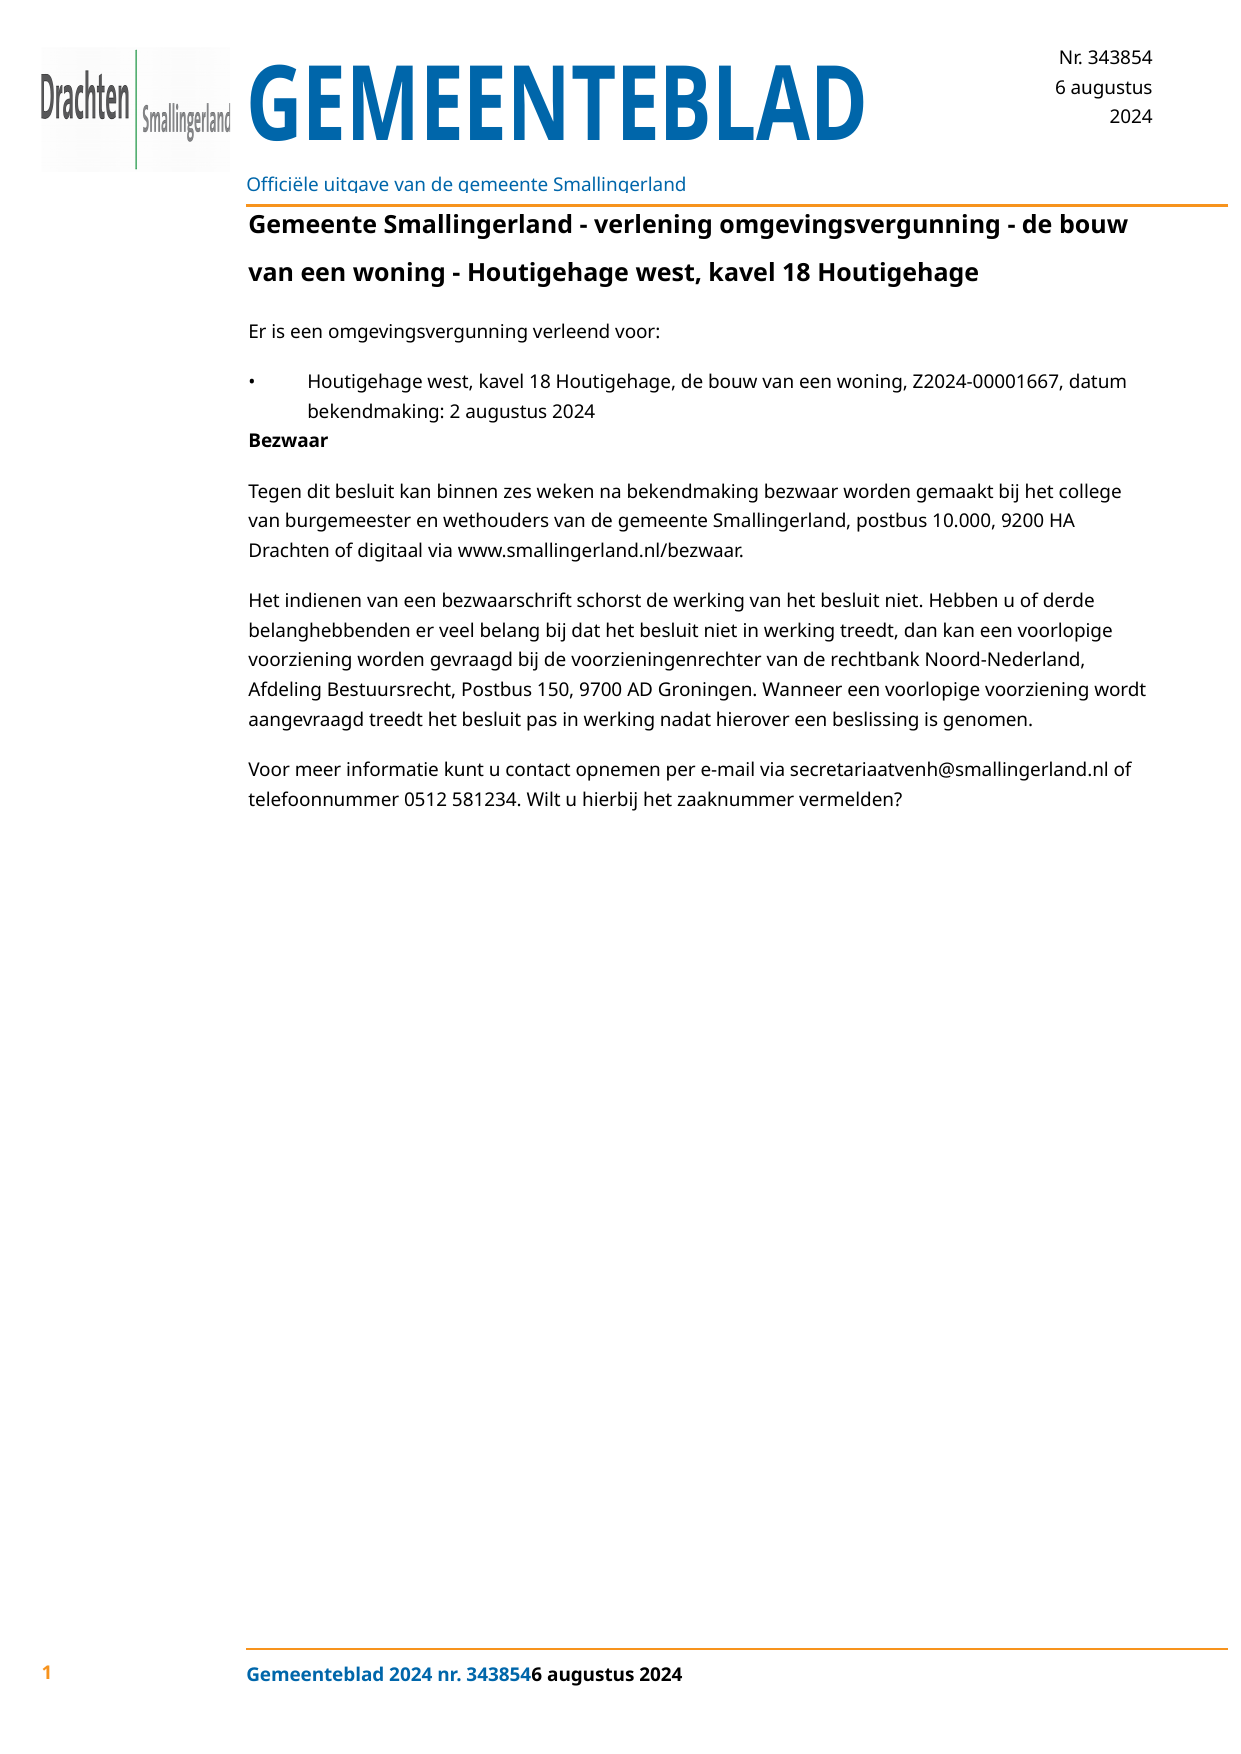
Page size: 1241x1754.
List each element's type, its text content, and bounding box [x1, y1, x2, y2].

text Tegen dit besluit kan binnen zes weken na bekendmaking bezwaar worden gemaakt bij het college van burgemeester en wethouders van de gemeente Smallingerland, postbus 10.000, 9200 HA Drachten of digitaal via www.smallingerland.nl/bezwaar. [248, 478, 1152, 563]
text Gemeente Smallingerland - verlening omgevingsvergunning - de bouw van een woning - Houtigehage west, kavel 18 Houtigehage [248, 207, 1152, 288]
text Er is een omgevingsvergunning verleend voor: [248, 318, 1152, 344]
text Het indienen van een bezwaarschrift schorst de werking van het besluit niet. Hebben u of derde belanghebbenden er veel belang bij dat het besluit niet in werking treedt, dan kan een voorlopige voorziening worden gevraagd bij de voorzieningenrechter van de rechtbank Noord-Nederland, Afdeling Bestuursrecht, Postbus 150, 9700 AD Groningen. Wanneer een voorlopige voorziening wordt aangevraagd treedt het besluit pas in werking nadat hierover een beslissing is genomen. [248, 587, 1152, 732]
text Voor meer informatie kunt u contact opnemen per e-mail via secretariaatvenh@smallingerland.nl of telefoonnummer 0512 581234. Wilt u hierbij het zaaknummer vermelden? [248, 756, 1152, 812]
list Houtigehage west, kavel 18 Houtigehage, de bouw van een woning, Z2024-00001667, datum bekendmaking: 2 augustus 2024 [248, 368, 1152, 424]
text Bezwaar [248, 427, 1152, 453]
picture [41, 47, 231, 172]
